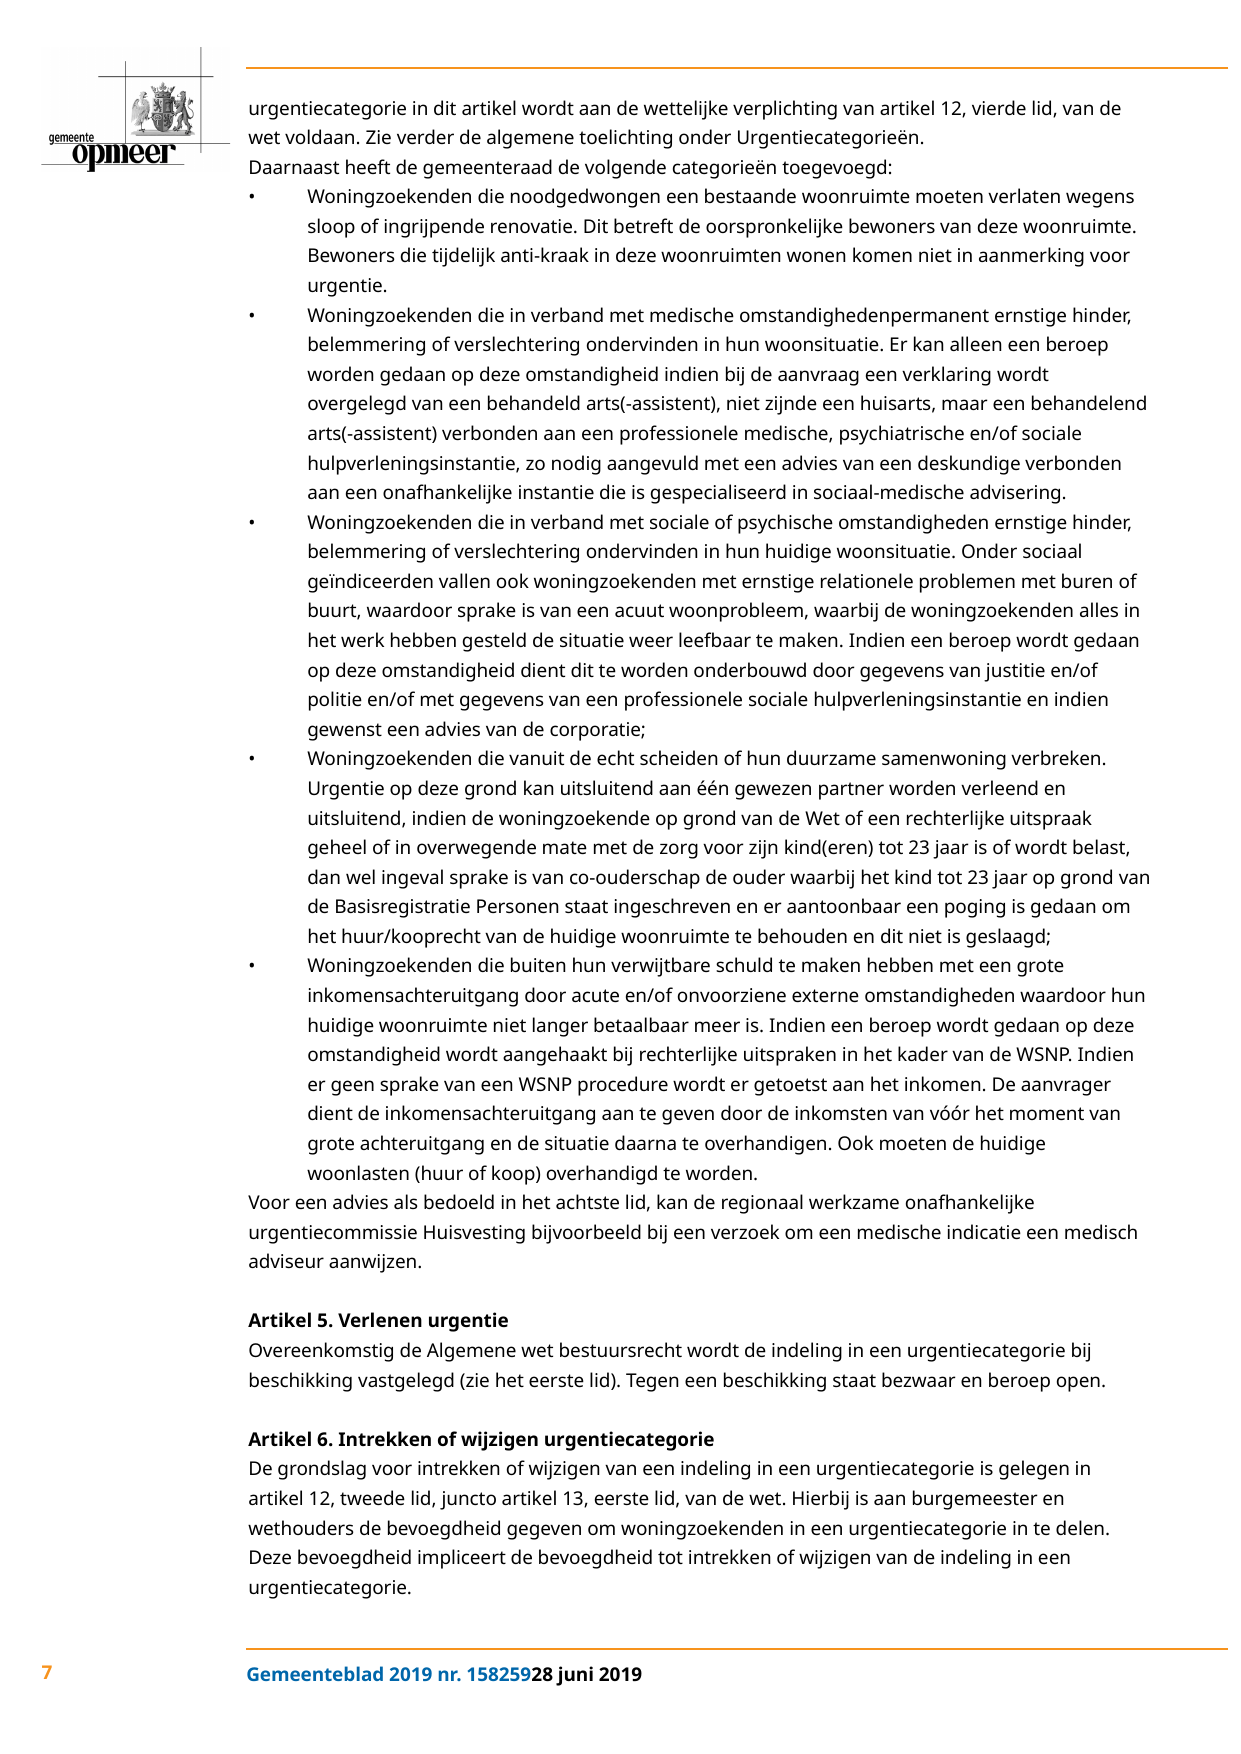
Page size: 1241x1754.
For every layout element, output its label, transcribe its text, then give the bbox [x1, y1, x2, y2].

text Artikel 6. Intrekken of wijzigen urgentiecategorie [248, 1426, 1152, 1452]
text Daarnaast heeft de gemeenteraad de volgende categorieën toegevoegd: [248, 154, 1152, 180]
picture [41, 47, 231, 172]
text De grondslag voor intrekken of wijzigen van een indeling in een urgentiecategorie is gelegen in artikel 12, tweede lid, juncto artikel 13, eerste lid, van de wet. Hierbij is aan burgemeester en wethouders de bevoegdheid gegeven om woningzoekenden in een urgentiecategorie in te delen. Deze bevoegdheid impliceert de bevoegdheid tot intrekken of wijzigen van de indeling in een urgentiecategorie. [248, 1456, 1152, 1600]
text urgentiecategorie in dit artikel wordt aan de wettelijke verplichting van artikel 12, vierde lid, van de wet voldaan. Zie verder de algemene toelichting onder Urgentiecategorieën. [248, 95, 1152, 150]
text Overeenkomstig de Algemene wet bestuursrecht wordt de indeling in een urgentiecategorie bij beschikking vastgelegd (zie het eerste lid). Tegen een beschikking staat bezwaar en beroep open. [248, 1337, 1152, 1393]
text Artikel 5. Verlenen urgentie [248, 1308, 1152, 1333]
list Woningzoekenden die in verband met sociale of psychische omstandigheden ernstige hinder, belemmering of verslechtering ondervinden in hun huidige woonsituatie. Onder sociaal geïndiceerden vallen ook woningzoekenden met ernstige relationele problemen met buren of buurt, waardoor sprake is van een acuut woonprobleem, waarbij de woningzoekenden alles in het werk hebben gesteld de situatie weer leefbaar te maken. Indien een beroep wordt gedaan op deze omstandigheid dient dit te worden onderbouwd door gegevens van justitie en/of politie en/of met gegevens van een professionele sociale hulpverleningsinstantie en indien gewenst een advies van de corporatie; [248, 509, 1152, 742]
text Voor een advies als bedoeld in het achtste lid, kan de regionaal werkzame onafhankelijke urgentiecommissie Huisvesting bijvoorbeeld bij een verzoek om een medische indicatie een medisch adviseur aanwijzen. [248, 1189, 1152, 1274]
list Woningzoekenden die vanuit de echt scheiden of hun duurzame samenwoning verbreken. Urgentie op deze grond kan uitsluitend aan één gewezen partner worden verleend en uitsluitend, indien de woningzoekende op grond van de Wet of een rechterlijke uitspraak geheel of in overwegende mate met de zorg voor zijn kind(eren) tot 23 jaar is of wordt belast, dan wel ingeval sprake is van co-ouderschap de ouder waarbij het kind tot 23 jaar op grond van de Basisregistratie Personen staat ingeschreven en er aantoonbaar een poging is gedaan om het huur/kooprecht van de huidige woonruimte te behouden en dit niet is geslaagd; [248, 746, 1152, 949]
list Woningzoekenden die buiten hun verwijtbare schuld te maken hebben met een grote inkomensachteruitgang door acute en/of onvoorziene externe omstandigheden waardoor hun huidige woonruimte niet langer betaalbaar meer is. Indien een beroep wordt gedaan op deze omstandigheid wordt aangehaakt bij rechterlijke uitspraken in het kader van de WSNP. Indien er geen sprake van een WSNP procedure wordt er getoetst aan het inkomen. De aanvrager dient de inkomensachteruitgang aan te geven door de inkomsten van vóór het moment van grote achteruitgang en de situatie daarna te overhandigen. Ook moeten de huidige woonlasten (huur of koop) overhandigd te worden. [248, 953, 1152, 1186]
list Woningzoekenden die in verband met medische omstandighedenpermanent ernstige hinder, belemmering of verslechtering ondervinden in hun woonsituatie. Er kan alleen een beroep worden gedaan op deze omstandigheid indien bij de aanvraag een verklaring wordt overgelegd van een behandeld arts(-assistent), niet zijnde een huisarts, maar een behandelend arts(-assistent) verbonden aan een professionele medische, psychiatrische en/of sociale hulpverleningsinstantie, zo nodig aangevuld met een advies van een deskundige verbonden aan een onafhankelijke instantie die is gespecialiseerd in sociaal-medische advisering. [248, 302, 1152, 505]
list Woningzoekenden die noodgedwongen een bestaande woonruimte moeten verlaten wegens sloop of ingrijpende renovatie. Dit betreft de oorspronkelijke bewoners van deze woonruimte. Bewoners die tijdelijk anti-kraak in deze woonruimten wonen komen niet in aanmerking voor urgentie. [248, 183, 1152, 298]
